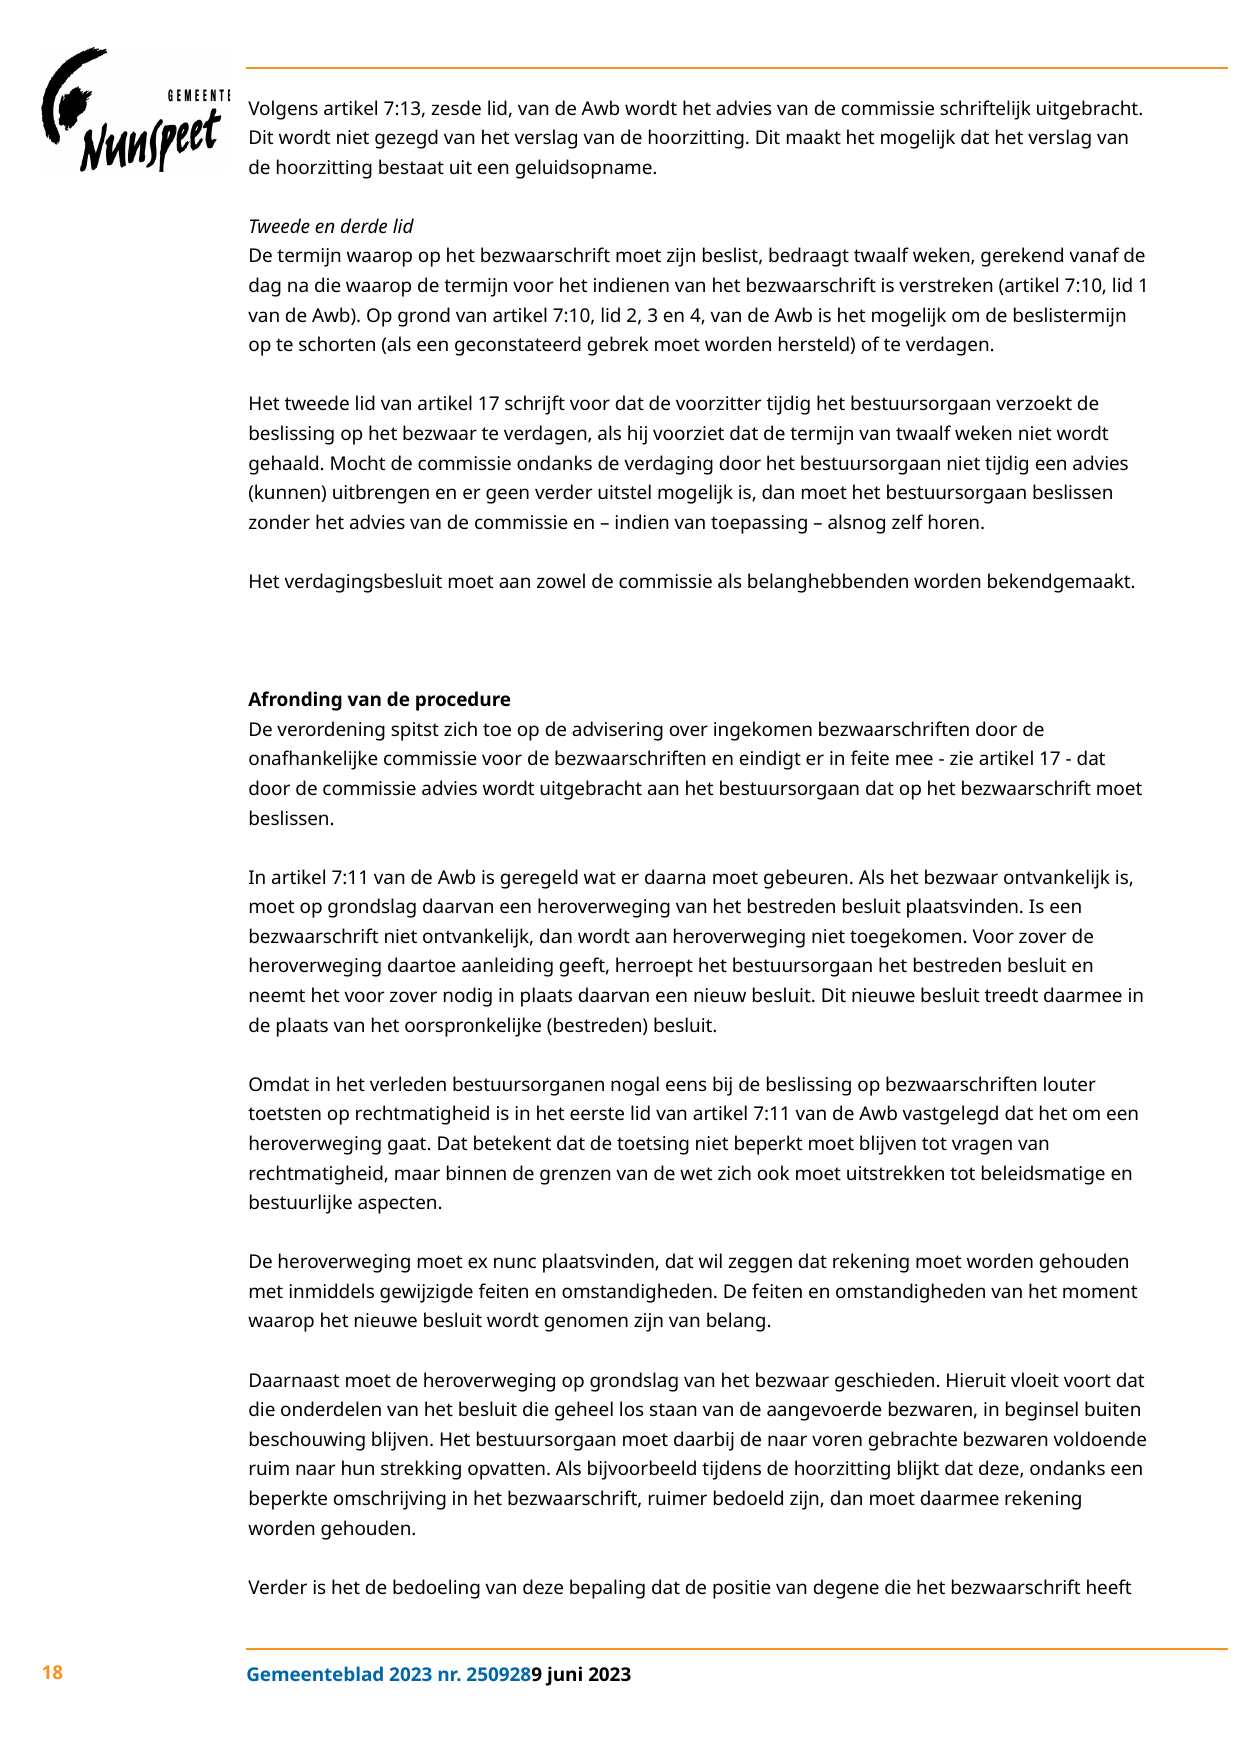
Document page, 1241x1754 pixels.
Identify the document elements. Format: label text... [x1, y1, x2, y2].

text In artikel 7:11 van de Awb is geregeld wat er daarna moet gebeuren. Als het bezwaar ontvankelijk is, moet op grondslag daarvan een heroverweging van het bestreden besluit plaatsvinden. Is een bezwaarschrift niet ontvankelijk, dan wordt aan heroverweging niet toegekomen. Voor zover de heroverweging daartoe aanleiding geeft, herroept het bestuursorgaan het bestreden besluit en neemt het voor zover nodig in plaats daarvan een nieuw besluit. Dit nieuwe besluit treedt daarmee in de plaats van het oorspronkelijke (bestreden) besluit. [248, 864, 1152, 1038]
text Omdat in het verleden bestuursorganen nogal eens bij de beslissing op bezwaarschriften louter toetsten op rechtmatigheid is in het eerste lid van artikel 7:11 van de Awb vastgelegd dat het om een heroverweging gaat. Dat betekent dat de toetsing niet beperkt moet blijven tot vragen van rechtmatigheid, maar binnen de grenzen van de wet zich ook moet uitstrekken tot beleidsmatige en bestuurlijke aspecten. [248, 1071, 1152, 1215]
picture [41, 47, 231, 172]
text Tweede en derde lid [248, 213, 1152, 239]
text Het verdagingsbesluit moet aan zowel de commissie als belanghebbenden worden bekendgemaakt. [248, 568, 1152, 594]
text Het tweede lid van artikel 17 schrijft voor dat de voorzitter tijdig het bestuursorgaan verzoekt de beslissing op het bezwaar te verdagen, als hij voorziet dat de termijn van twaalf weken niet wordt gehaald. Mocht de commissie ondanks de verdaging door het bestuursorgaan niet tijdig een advies (kunnen) uitbrengen en er geen verder uitstel mogelijk is, dan moet het bestuursorgaan beslissen zonder het advies van de commissie en – indien van toepassing – alsnog zelf horen. [248, 391, 1152, 535]
text De termijn waarop op het bezwaarschrift moet zijn beslist, bedraagt twaalf weken, gerekend vanaf de dag na die waarop de termijn voor het indienen van het bezwaarschrift is verstreken (artikel 7:10, lid 1 van de Awb). Op grond van artikel 7:10, lid 2, 3 en 4, van de Awb is het mogelijk om de beslistermijn op te schorten (als een geconstateerd gebrek moet worden hersteld) of te verdagen. [248, 243, 1152, 357]
text Afronding van de procedure [248, 686, 1152, 712]
text De verordening spitst zich toe op de advisering over ingekomen bezwaarschriften door de onafhankelijke commissie voor de bezwaarschriften en eindigt er in feite mee - zie artikel 17 - dat door de commissie advies wordt uitgebracht aan het bestuursorgaan dat op het bezwaarschrift moet beslissen. [248, 716, 1152, 831]
text Daarnaast moet de heroverweging op grondslag van het bezwaar geschieden. Hieruit vloeit voort dat die onderdelen van het besluit die geheel los staan van de aangevoerde bezwaren, in beginsel buiten beschouwing blijven. Het bestuursorgaan moet daarbij de naar voren gebrachte bezwaren voldoende ruim naar hun strekking opvatten. Als bijvoorbeeld tijdens de hoorzitting blijkt dat deze, ondanks een beperkte omschrijving in het bezwaarschrift, ruimer bedoeld zijn, dan moet daarmee rekening worden gehouden. [248, 1367, 1152, 1541]
text Verder is het de bedoeling van deze bepaling dat de positie van degene die het bezwaarschrift heeft [248, 1574, 1152, 1600]
text Volgens artikel 7:13, zesde lid, van de Awb wordt het advies van de commissie schriftelijk uitgebracht. Dit wordt niet gezegd van het verslag van de hoorzitting. Dit maakt het mogelijk dat het verslag van de hoorzitting bestaat uit een geluidsopname. [248, 95, 1152, 180]
text De heroverweging moet ex nunc plaatsvinden, dat wil zeggen dat rekening moet worden gehouden met inmiddels gewijzigde feiten en omstandigheden. De feiten en omstandigheden van het moment waarop het nieuwe besluit wordt genomen zijn van belang. [248, 1248, 1152, 1333]
